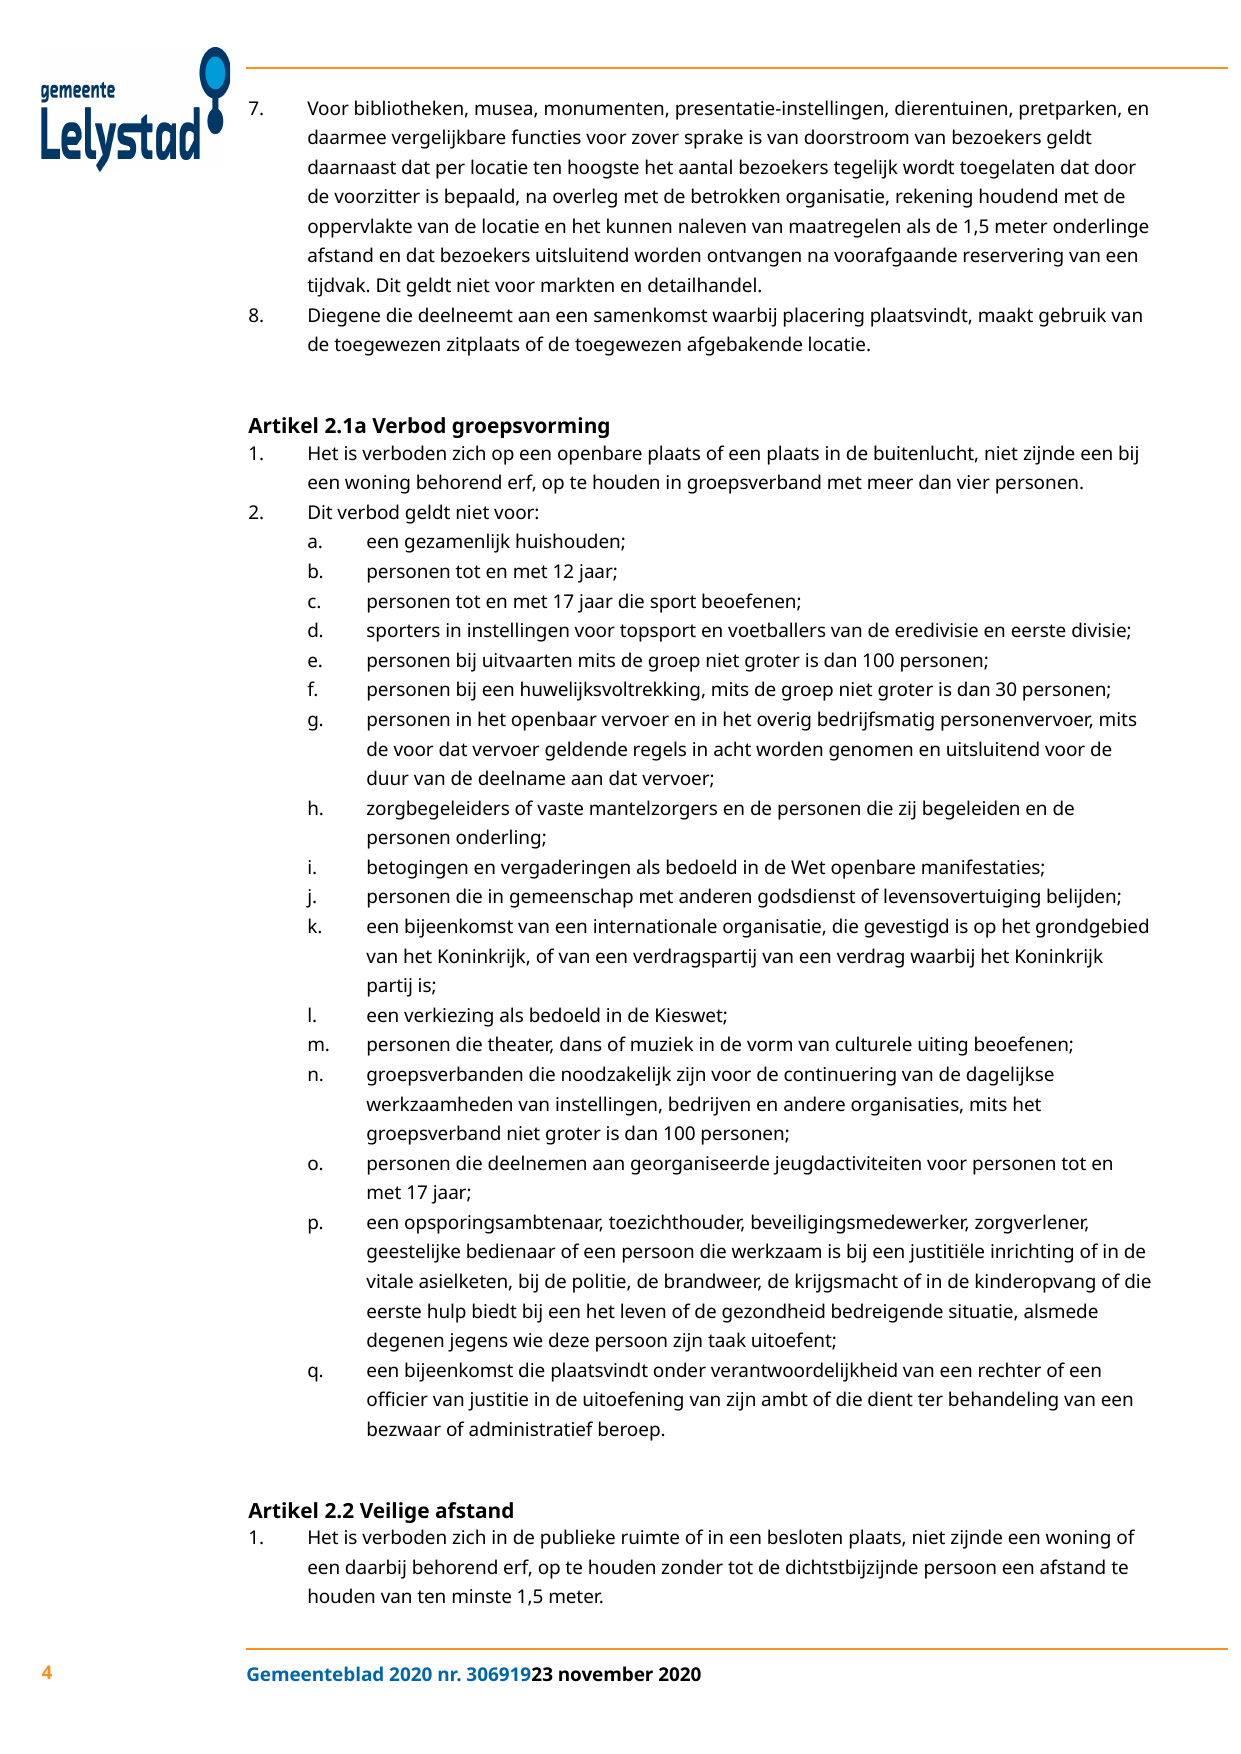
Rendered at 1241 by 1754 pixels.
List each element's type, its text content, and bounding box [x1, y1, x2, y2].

list een bijeenkomst van een internationale organisatie, die gevestigd is op het grondgebied van het Koninkrijk, of van een verdragspartij van een verdrag waarbij het Koninkrijk partij is; [307, 913, 1152, 998]
list een opsporingsambtenaar, toezichthouder, beveiligingsmedewerker, zorgverlener, geestelijke bedienaar of een persoon die werkzaam is bij een justitiële inrichting of in de vitale asielketen, bij de politie, de brandweer, de krijgsmacht of in de kinderopvang of die eerste hulp biedt bij een het leven of de gezondheid bedreigende situatie, alsmede degenen jegens wie deze persoon zijn taak uitoefent; [307, 1209, 1152, 1353]
picture [41, 47, 231, 172]
list sporters in instellingen voor topsport en voetballers van de eredivisie en eerste divisie; [307, 617, 1152, 643]
list personen die theater, dans of muziek in de vorm van culturele uiting beoefenen; [307, 1032, 1152, 1057]
list personen tot en met 12 jaar; [307, 558, 1152, 584]
text Artikel 2.2 Veilige afstand [248, 1496, 1152, 1524]
list een bijeenkomst die plaatsvindt onder verantwoordelijkheid van een rechter of een officier van justitie in de uitoefening van zijn ambt of die dient ter behandeling van een bezwaar of administratief beroep. [307, 1357, 1152, 1442]
list personen bij uitvaarten mits de groep niet groter is dan 100 personen; [307, 647, 1152, 673]
list Voor bibliotheken, musea, monumenten, presentatie-instellingen, dierentuinen, pretparken, en daarmee vergelijkbare functies voor zover sprake is van doorstroom van bezoekers geldt daarnaast dat per locatie ten hoogste het aantal bezoekers tegelijk wordt toegelaten dat door de voorzitter is bepaald, na overleg met de betrokken organisatie, rekening houdend met de oppervlakte van de locatie en het kunnen naleven van maatregelen als de 1,5 meter onderlinge afstand en dat bezoekers uitsluitend worden ontvangen na voorafgaande reservering van een tijdvak. Dit geldt niet voor markten en detailhandel. [248, 95, 1152, 298]
list personen die in gemeenschap met anderen godsdienst of levensovertuiging belijden; [307, 884, 1152, 909]
list groepsverbanden die noodzakelijk zijn voor de continuering van de dagelijkse werkzaamheden van instellingen, bedrijven en andere organisaties, mits het groepsverband niet groter is dan 100 personen; [307, 1061, 1152, 1146]
list personen in het openbaar vervoer en in het overig bedrijfsmatig personenvervoer, mits de voor dat vervoer geldende regels in acht worden genomen en uitsluitend voor de duur van de deelname aan dat vervoer; [307, 706, 1152, 791]
list een verkiezing als bedoeld in de Kieswet; [307, 1002, 1152, 1028]
list Diegene die deelneemt aan een samenkomst waarbij placering plaatsvindt, maakt gebruik van de toegewezen zitplaats of de toegewezen afgebakende locatie. [248, 302, 1152, 357]
list Het is verboden zich in de publieke ruimte of in een besloten plaats, niet zijnde een woning of een daarbij behorend erf, op te houden zonder tot de dichtstbijzijnde persoon een afstand te houden van ten minste 1,5 meter. [248, 1524, 1152, 1609]
list Het is verboden zich op een openbare plaats of een plaats in de buitenlucht, niet zijnde een bij een woning behorend erf, op te houden in groepsverband met meer dan vier personen. [248, 440, 1152, 495]
list personen tot en met 17 jaar die sport beoefenen; [307, 588, 1152, 613]
list betogingen en vergaderingen als bedoeld in de Wet openbare manifestaties; [307, 854, 1152, 880]
list Dit verbod geldt niet voor: [248, 499, 1152, 525]
text Artikel 2.1a Verbod groepsvorming [248, 411, 1152, 440]
list personen bij een huwelijksvoltrekking, mits de groep niet groter is dan 30 personen; [307, 677, 1152, 702]
list een gezamenlijk huishouden; [307, 529, 1152, 554]
list zorgbegeleiders of vaste mantelzorgers en de personen die zij begeleiden en de personen onderling; [307, 795, 1152, 850]
list personen die deelnemen aan georganiseerde jeugdactiviteiten voor personen tot en met 17 jaar; [307, 1150, 1152, 1205]
